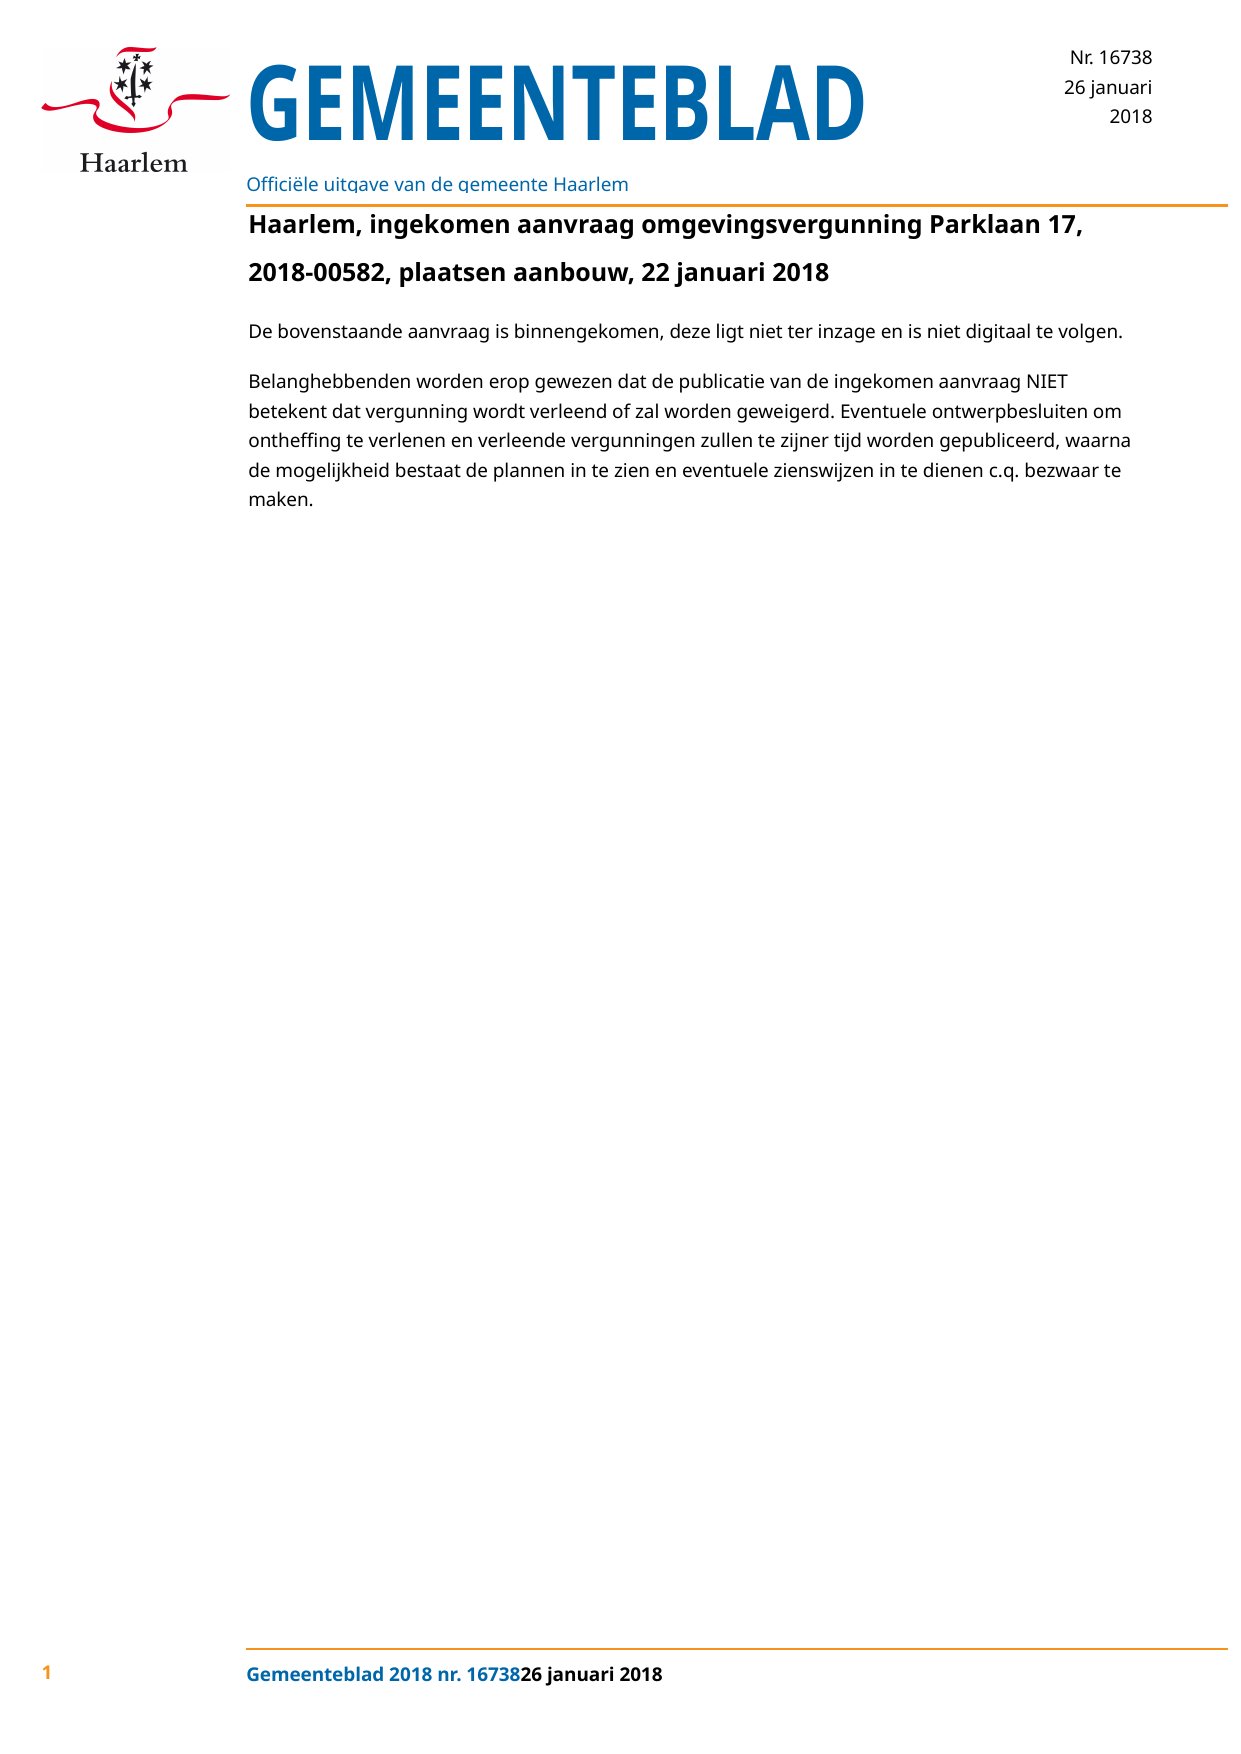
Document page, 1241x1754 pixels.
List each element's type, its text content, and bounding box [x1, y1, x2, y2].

text De bovenstaande aanvraag is binnengekomen, deze ligt niet ter inzage en is niet digitaal te volgen. [248, 318, 1152, 344]
picture [41, 47, 231, 172]
text Haarlem, ingekomen aanvraag omgevingsvergunning Parklaan 17, 2018-00582, plaatsen aanbouw, 22 januari 2018 [248, 207, 1152, 288]
text Belanghebbenden worden erop gewezen dat de publicatie van de ingekomen aanvraag NIET betekent dat vergunning wordt verleend of zal worden geweigerd. Eventuele ontwerpbesluiten om ontheffing te verlenen en verleende vergunningen zullen te zijner tijd worden gepubliceerd, waarna de mogelijkheid bestaat de plannen in te zien en eventuele zienswijzen in te dienen c.q. bezwaar te maken. [248, 368, 1152, 512]
